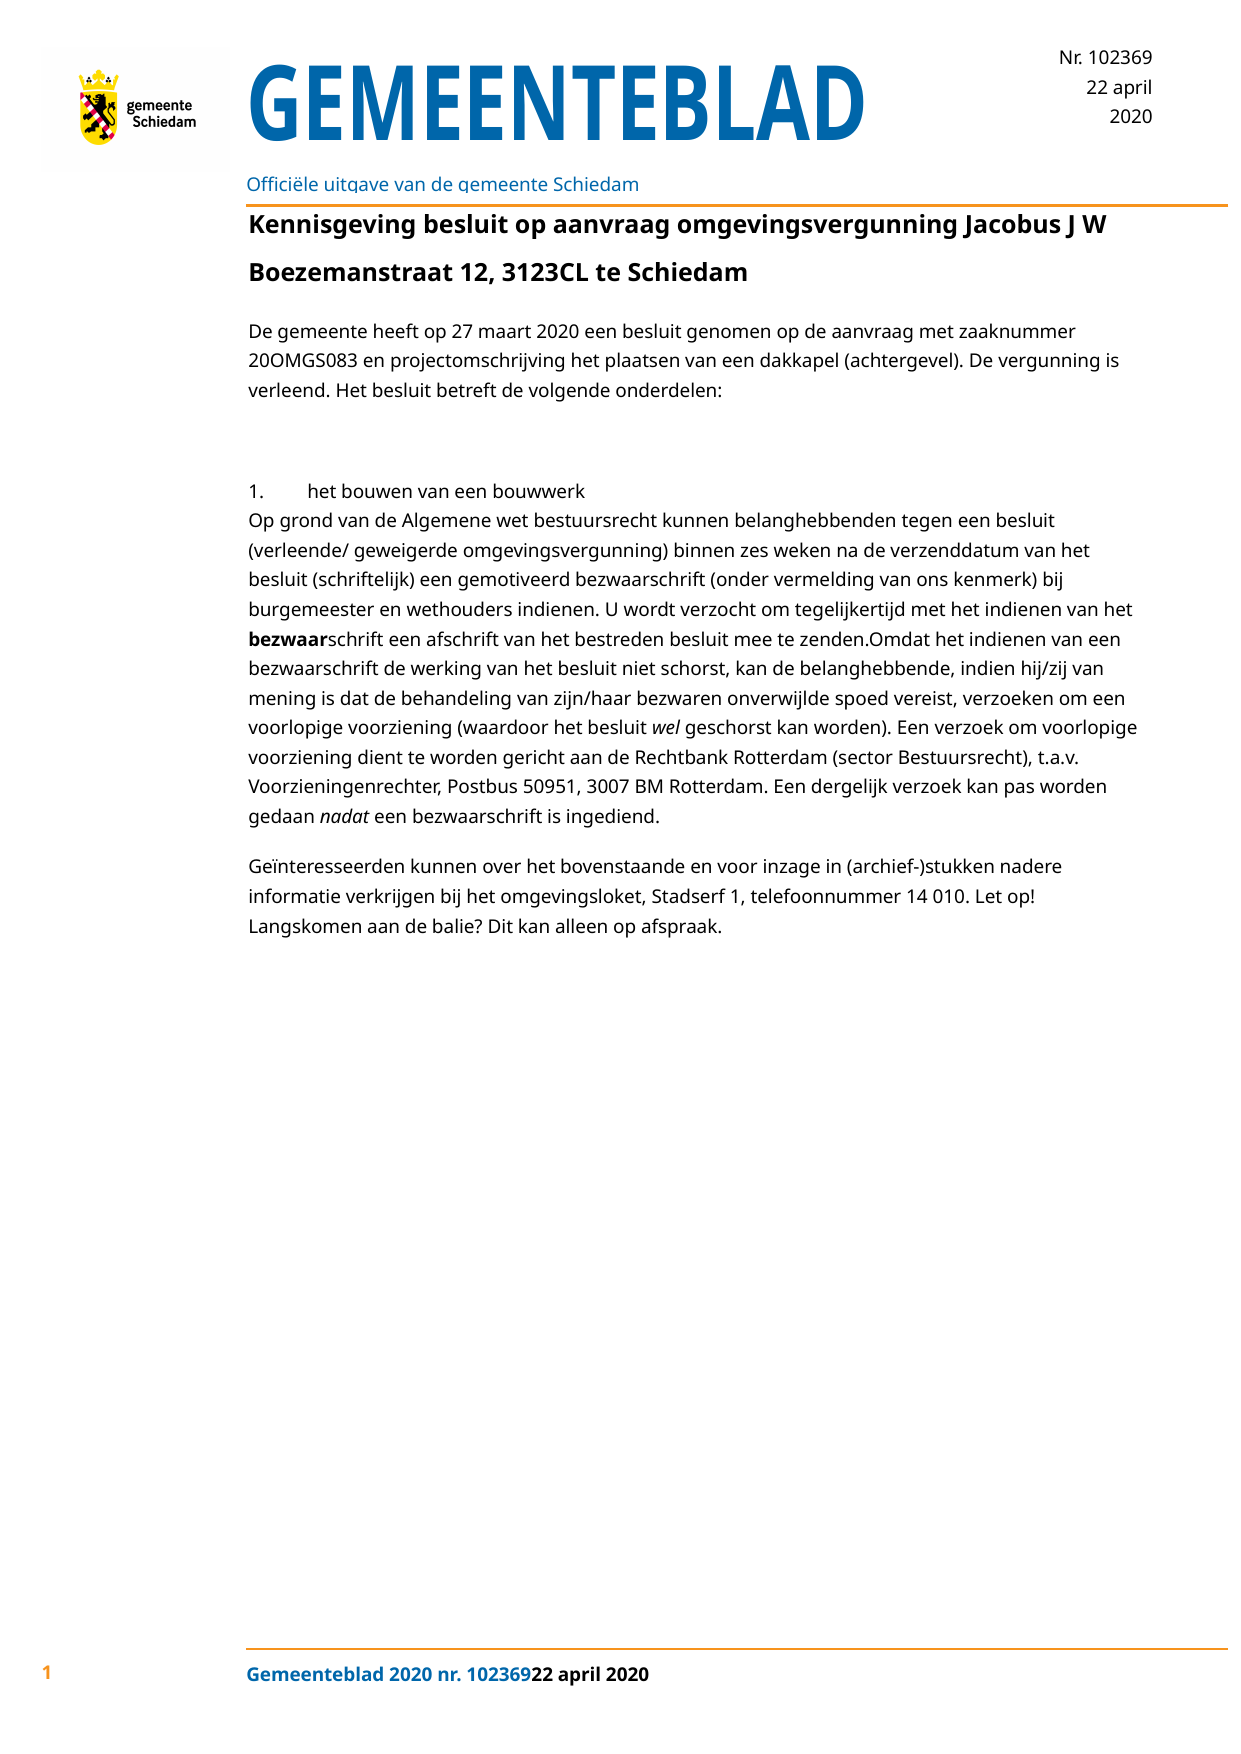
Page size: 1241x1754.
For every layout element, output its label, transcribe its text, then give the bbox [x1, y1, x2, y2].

text De gemeente heeft op 27 maart 2020 een besluit genomen op de aanvraag met zaaknummer 20OMGS083 en projectomschrijving het plaatsen van een dakkapel (achtergevel). De vergunning is verleend. Het besluit betreft de volgende onderdelen: [248, 318, 1152, 403]
list het bouwen van een bouwwerk [248, 478, 1152, 504]
picture [41, 47, 231, 172]
text Kennisgeving besluit op aanvraag omgevingsvergunning Jacobus J W Boezemanstraat 12, 3123CL te Schiedam [248, 207, 1152, 288]
text Geïnteresseerden kunnen over het bovenstaande en voor inzage in (archief-)stukken nadere informatie verkrijgen bij het omgevingsloket, Stadserf 1, telefoonnummer 14 010. Let op! Langskomen aan de balie? Dit kan alleen op afspraak. [248, 854, 1152, 939]
text Op grond van de Algemene wet bestuursrecht kunnen belanghebbenden tegen een besluit (verleende/ geweigerde omgevingsvergunning) binnen zes weken na de verzenddatum van het besluit (schriftelijk) een gemotiveerd bezwaarschrift (onder vermelding van ons kenmerk) bij burgemeester en wethouders indienen. U wordt verzocht om tegelijkertijd met het indienen van het bezwaarschrift een afschrift van het bestreden besluit mee te zenden.Omdat het indienen van een bezwaarschrift de werking van het besluit niet schorst, kan de belanghebbende, indien hij/zij van mening is dat de behandeling van zijn/haar bezwaren onverwijlde spoed vereist, verzoeken om een voorlopige voorziening (waardoor het besluit wel geschorst kan worden). Een verzoek om voorlopige voorziening dient te worden gericht aan de Rechtbank Rotterdam (sector Bestuursrecht), t.a.v. Voorzieningenrechter, Postbus 50951, 3007 BM Rotterdam. Een dergelijk verzoek kan pas worden gedaan nadat een bezwaarschrift is ingediend. [248, 507, 1152, 829]
